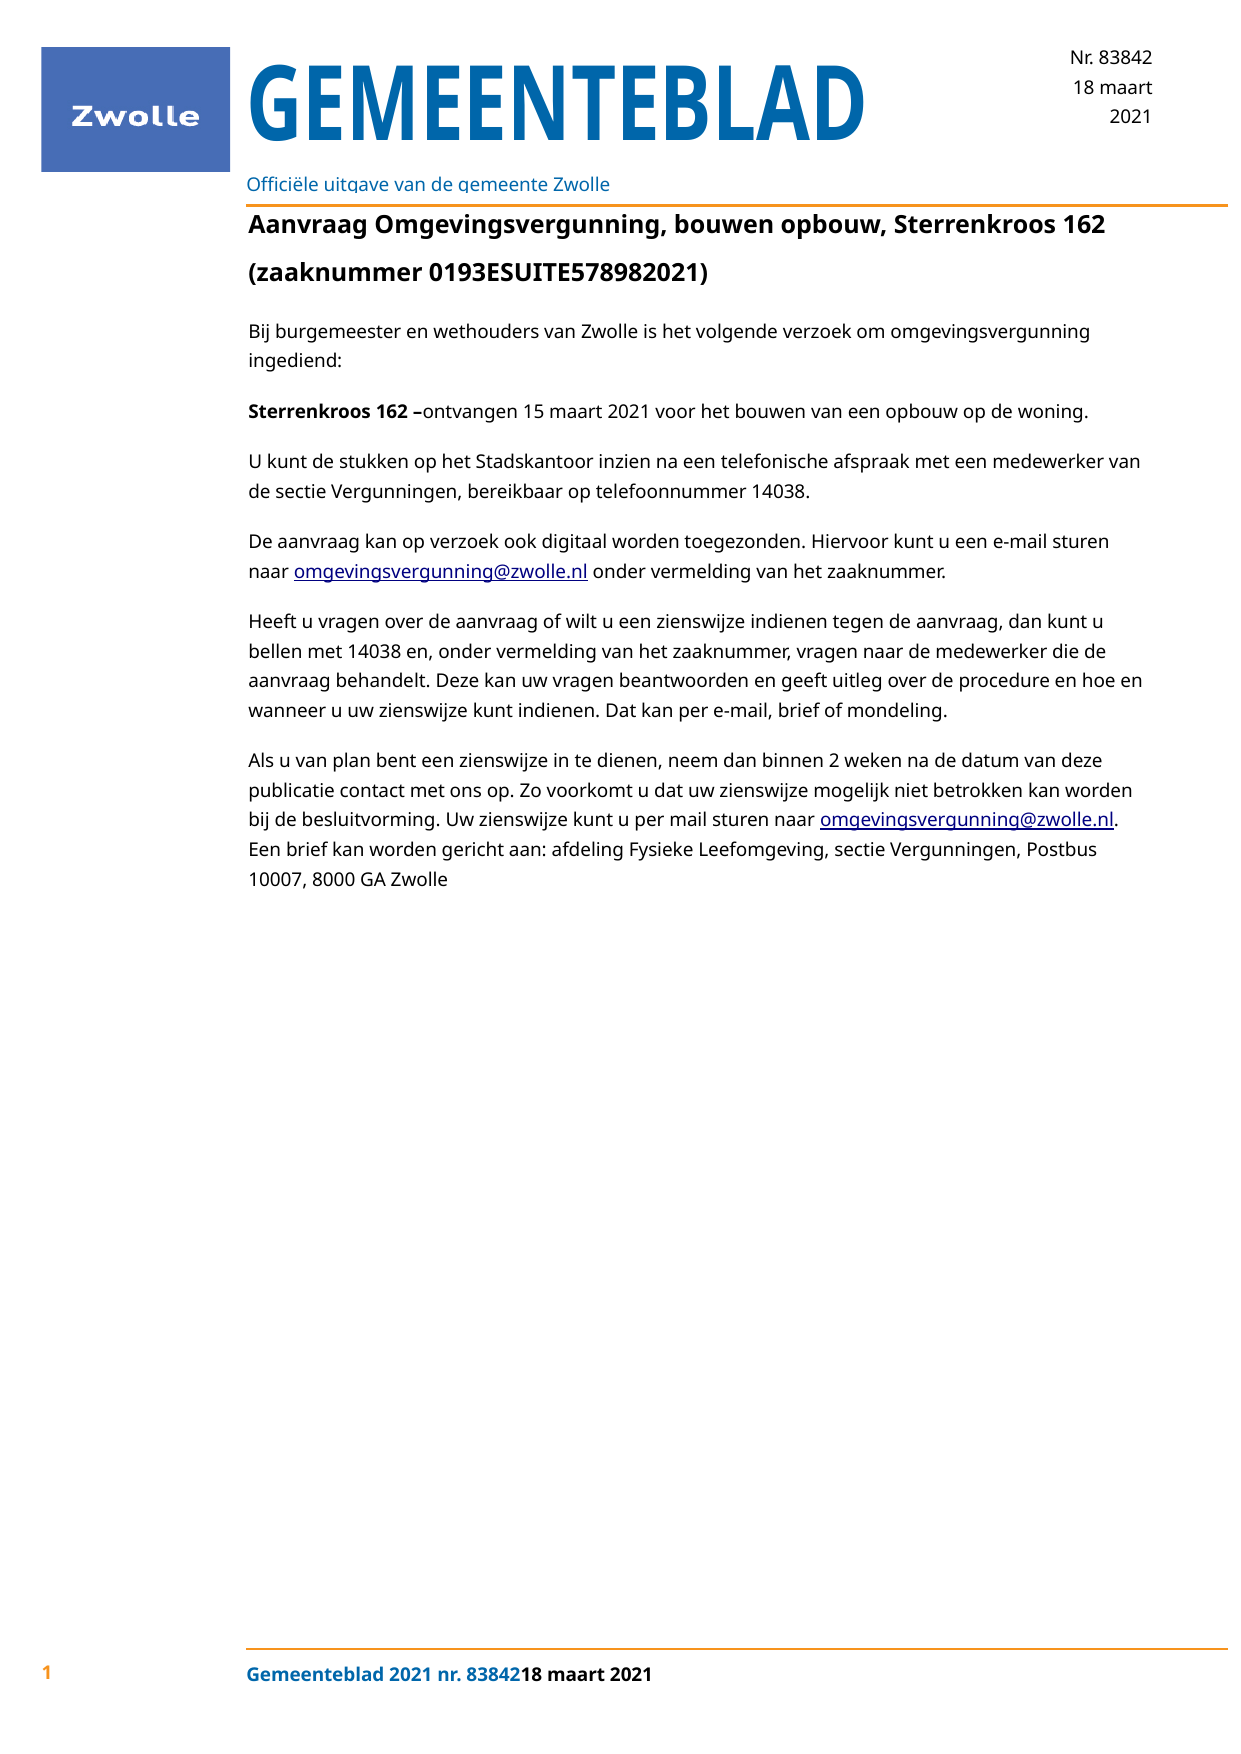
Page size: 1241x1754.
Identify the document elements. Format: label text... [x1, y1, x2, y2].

text De aanvraag kan op verzoek ook digitaal worden toegezonden. Hiervoor kunt u een e-mail sturen naar omgevingsvergunning@zwolle.nl onder vermelding van het zaaknummer. [248, 528, 1152, 584]
picture [41, 47, 231, 172]
text Als u van plan bent een zienswijze in te dienen, neem dan binnen 2 weken na de datum van deze publicatie contact met ons op. Zo voorkomt u dat uw zienswijze mogelijk niet betrokken kan worden bij de besluitvorming. Uw zienswijze kunt u per mail sturen naar omgevingsvergunning@zwolle.nl. Een brief kan worden gericht aan: afdeling Fysieke Leefomgeving, sectie Vergunningen, Postbus 10007, 8000 GA Zwolle [248, 747, 1152, 892]
text Aanvraag Omgevingsvergunning, bouwen opbouw, Sterrenkroos 162 (zaaknummer 0193ESUITE578982021) [248, 207, 1152, 288]
text U kunt de stukken op het Stadskantoor inzien na een telefonische afspraak met een medewerker van de sectie Vergunningen, bereikbaar op telefoonnummer 14038. [248, 448, 1152, 504]
text Sterrenkroos 162 –ontvangen 15 maart 2021 voor het bouwen van een opbouw op de woning. [248, 398, 1152, 424]
text Bij burgemeester en wethouders van Zwolle is het volgende verzoek om omgevingsvergunning ingediend: [248, 318, 1152, 373]
text Heeft u vragen over de aanvraag of wilt u een zienswijze indienen tegen de aanvraag, dan kunt u bellen met 14038 en, onder vermelding van het zaaknummer, vragen naar de medewerker die de aanvraag behandelt. Deze kan uw vragen beantwoorden en geeft uitleg over de procedure en hoe en wanneer u uw zienswijze kunt indienen. Dat kan per e-mail, brief of mondeling. [248, 608, 1152, 723]
